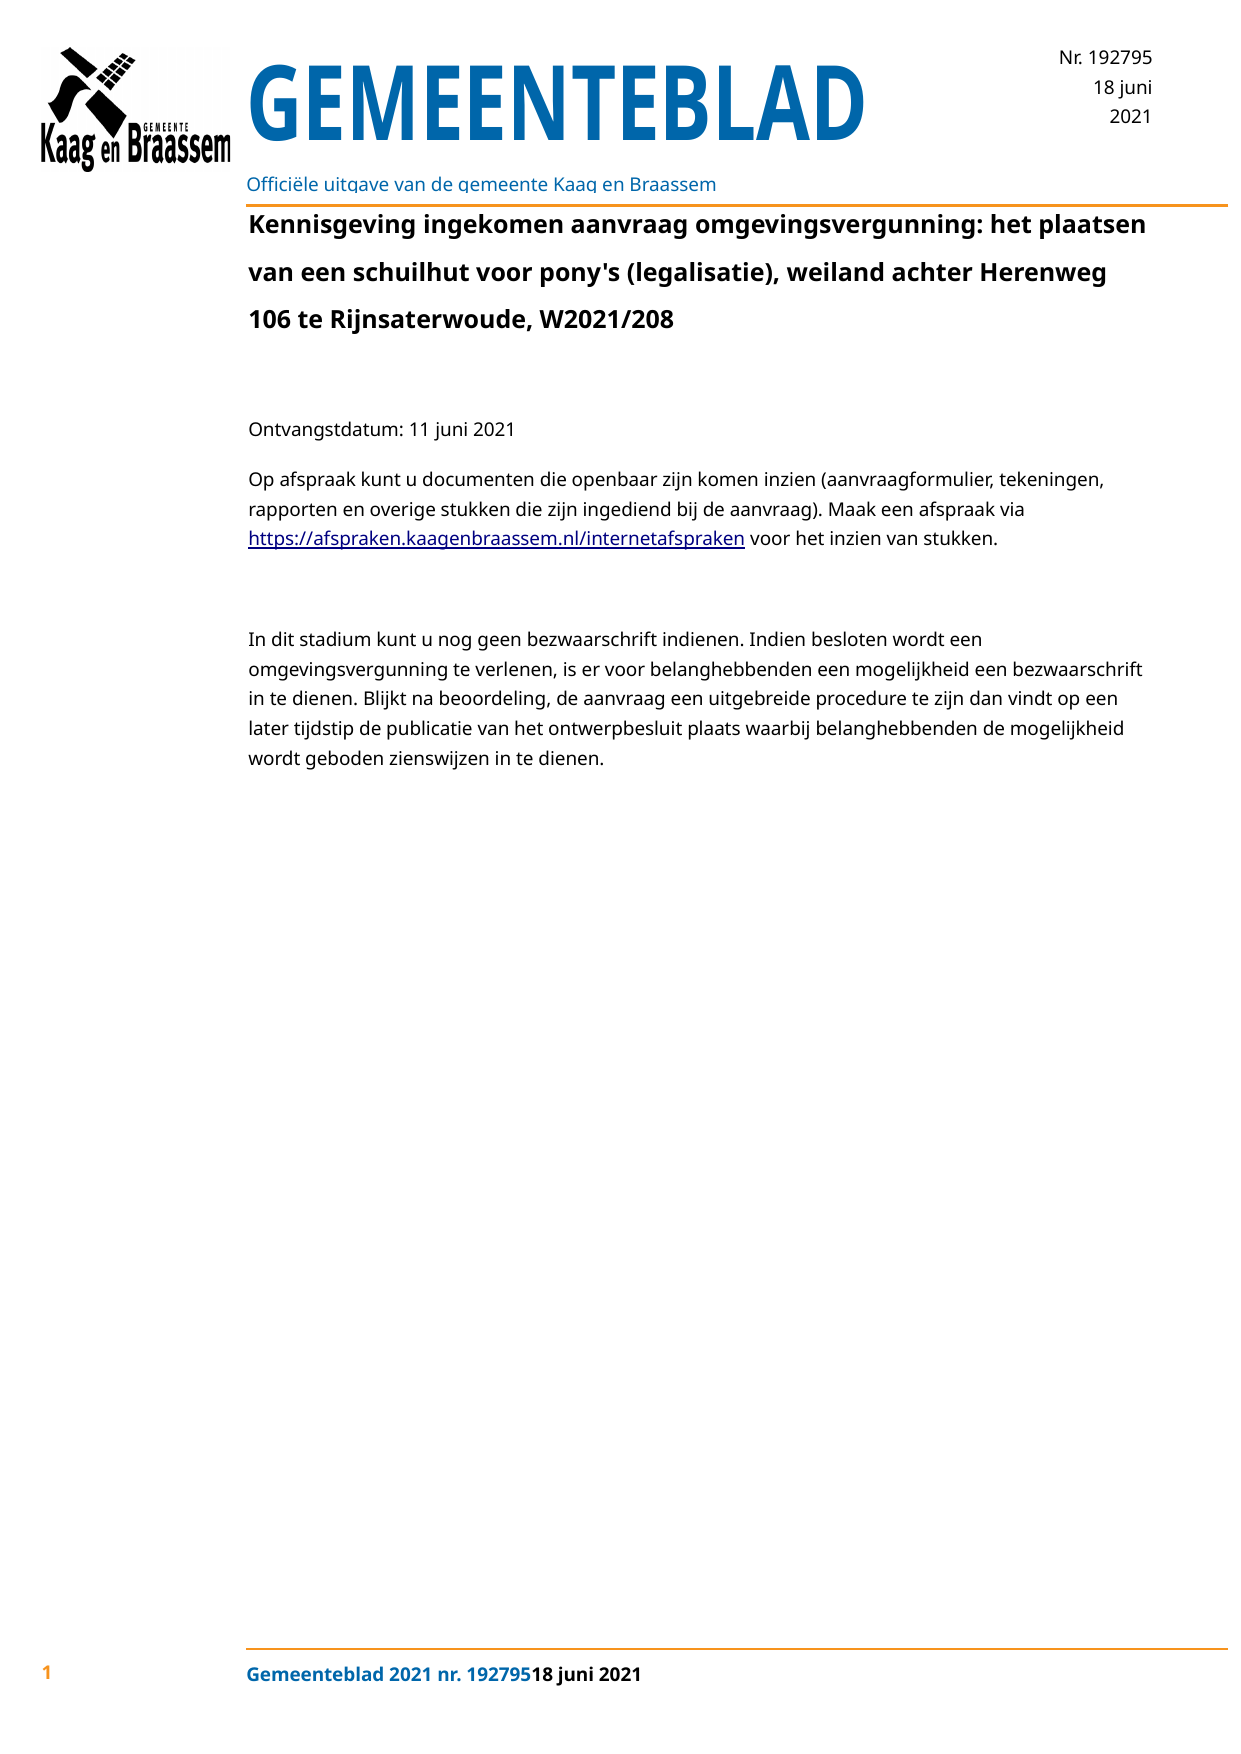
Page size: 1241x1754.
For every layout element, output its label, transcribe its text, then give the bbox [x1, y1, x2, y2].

picture [41, 47, 231, 172]
text Ontvangstdatum: 11 juni 2021 [248, 416, 1152, 442]
text Op afspraak kunt u documenten die openbaar zijn komen inzien (aanvraagformulier, tekeningen, rapporten en overige stukken die zijn ingediend bij de aanvraag). Maak een afspraak via https://afspraken.kaagenbraassem.nl/internetafspraken voor het inzien van stukken. [248, 466, 1152, 551]
text Kennisgeving ingekomen aanvraag omgevingsvergunning: het plaatsen van een schuilhut voor pony's (legalisatie), weiland achter Herenweg 106 te Rijnsaterwoude, W2021/208 [248, 207, 1152, 336]
text In dit stadium kunt u nog geen bezwaarschrift indienen. Indien besloten wordt een omgevingsvergunning te verlenen, is er voor belanghebbenden een mogelijkheid een bezwaarschrift in te dienen. Blijkt na beoordeling, de aanvraag een uitgebreide procedure te zijn dan vindt op een later tijdstip de publicatie van het ontwerpbesluit plaats waarbij belanghebbenden de mogelijkheid wordt geboden zienswijzen in te dienen. [248, 626, 1152, 770]
